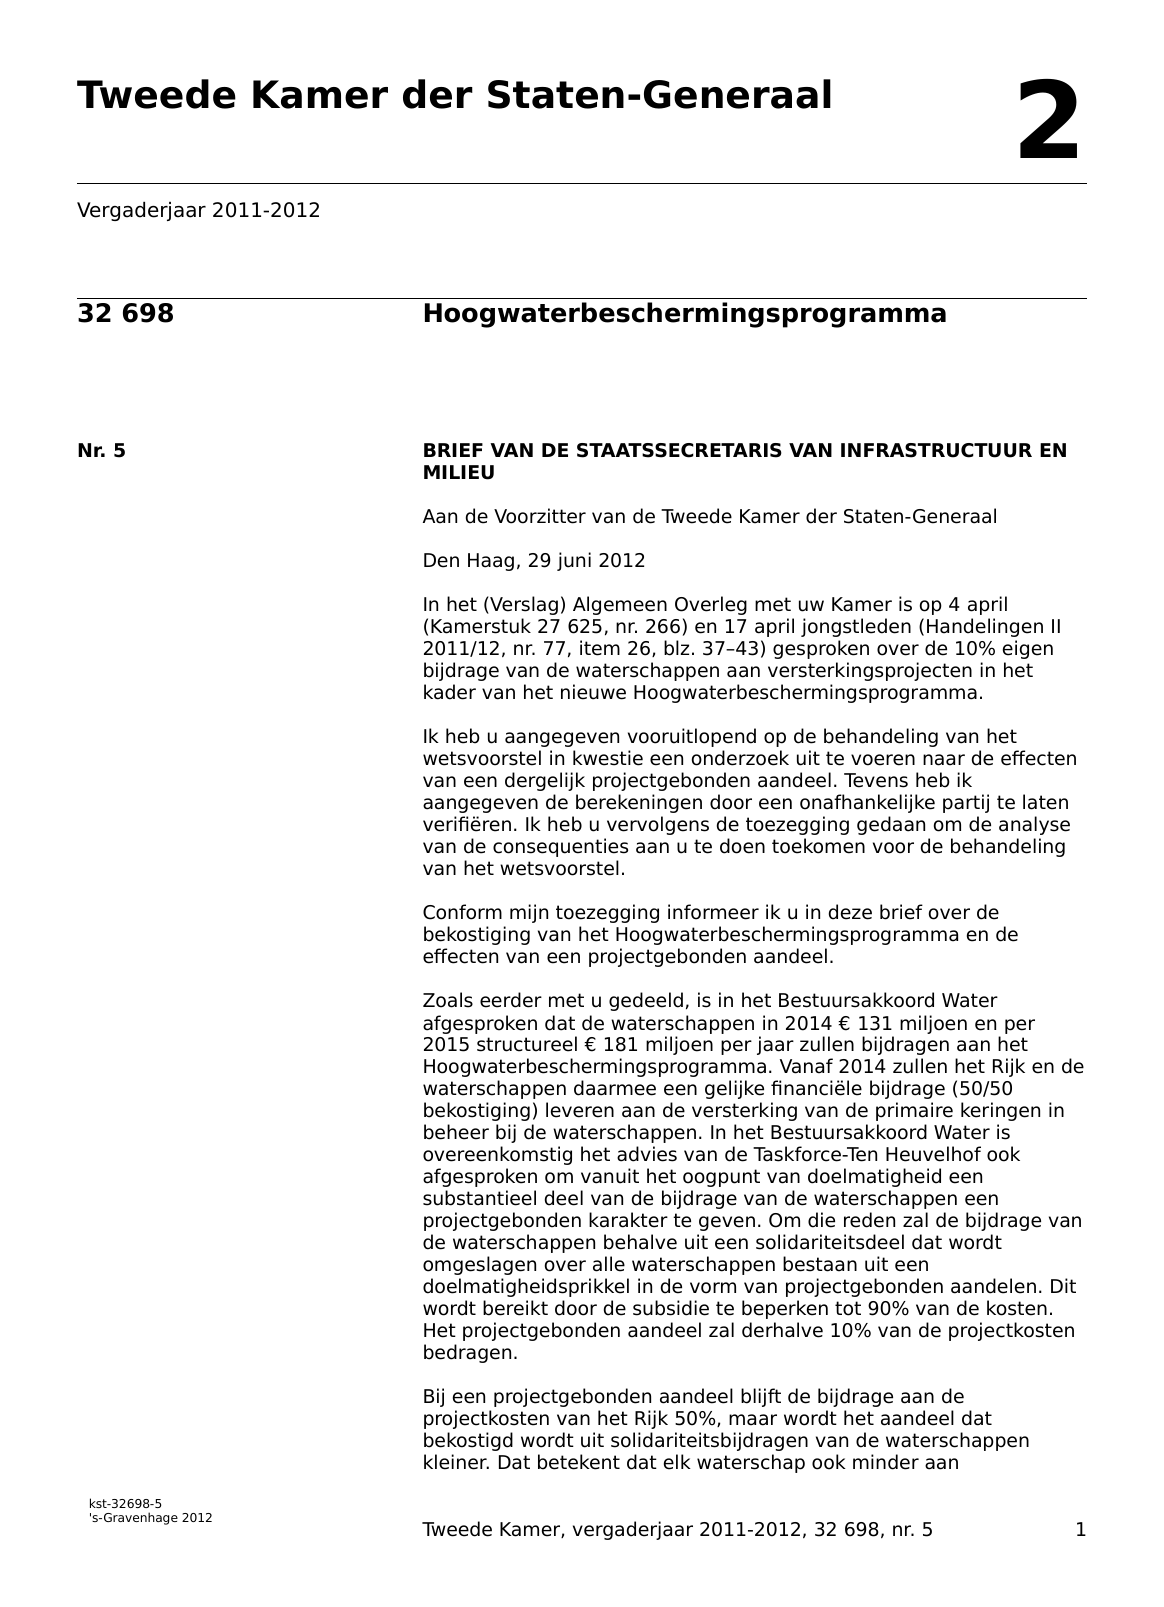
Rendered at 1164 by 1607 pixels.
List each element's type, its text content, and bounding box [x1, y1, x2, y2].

text kst-32698-5 [88, 1497, 323, 1511]
table_cell Vergaderjaar 2011-2012 [77, 184, 1087, 298]
subtitle Nr. 5 BRIEF VAN DE STAATSSECRETARIS VAN INFRASTRUCTUUR EN MILIEU [77, 440, 1087, 484]
text Zoals eerder met u gedeeld, is in het Bestuursakkoord Water afgesproken dat de waterschappen in 2014 € 131 miljoen en per 2015 structureel € 181 miljoen per jaar zullen bijdragen aan het Hoogwaterbeschermingsprogramma. Vanaf 2014 zullen het Rijk en de waterschappen daarmee een gelijke financiële bijdrage (50/50 bekostiging) leveren aan de versterking van de primaire keringen in beheer bij de waterschappen. In het Bestuursakkoord Water is overeenkomstig het advies van de Taskforce-Ten Heuvelhof ook afgesproken om vanuit het oogpunt van doelmatigheid een substantieel deel van de bijdrage van de waterschappen een projectgebonden karakter te geven. Om die reden zal de bijdrage van de waterschappen behalve uit een solidariteitsdeel dat wordt omgeslagen over alle waterschappen bestaan uit een doelmatigheidsprikkel in de vorm van projectgebonden aandelen. Dit wordt bereikt door de subsidie te beperken tot 90% van de kosten. Het projectgebonden aandeel zal derhalve 10% van de projectkosten bedragen. [422, 990, 1087, 1364]
text Ik heb u aangegeven vooruitlopend op de behandeling van het wetsvoorstel in kwestie een onderzoek uit te voeren naar de effecten van een dergelijk projectgebonden aandeel. Tevens heb ik aangegeven de berekeningen door een onafhankelijke partij te laten verifiëren. Ik heb u vervolgens de toezegging gedaan om de analyse van de consequenties aan u te doen toekomen voor de behandeling van het wetsvoorstel. [422, 726, 1087, 880]
text Conform mijn toezegging informeer ik u in deze brief over de bekostiging van het Hoogwaterbeschermingsprogramma en de effecten van een projectgebonden aandeel. [422, 902, 1087, 968]
text Den Haag, 29 juni 2012 [422, 550, 1087, 572]
table_header Tweede Kamer der Staten-Generaal [77, 59, 886, 183]
table_header 2 [886, 59, 1087, 183]
text 's-Gravenhage 2012 [88, 1511, 323, 1525]
text Aan de Voorzitter van de Tweede Kamer der Staten-Generaal [422, 506, 1087, 528]
text In het (Verslag) Algemeen Overleg met uw Kamer is op 4 april (Kamerstuk 27 625, nr. 266) en 17 april jongstleden (Handelingen II 2011/12, nr. 77, item 26, blz. 37–43) gesproken over de 10% eigen bijdrage van de waterschappen aan versterkingsprojecten in het kader van het nieuwe Hoogwaterbeschermingsprogramma. [422, 594, 1087, 704]
subtitle 32 698 Hoogwaterbeschermingsprogramma [77, 299, 1087, 329]
text Bij een projectgebonden aandeel blijft de bijdrage aan de projectkosten van het Rijk 50%, maar wordt het aandeel dat bekostigd wordt uit solidariteitsbijdragen van de waterschappen kleiner. Dat betekent dat elk waterschap ook minder aan [422, 1386, 1087, 1474]
